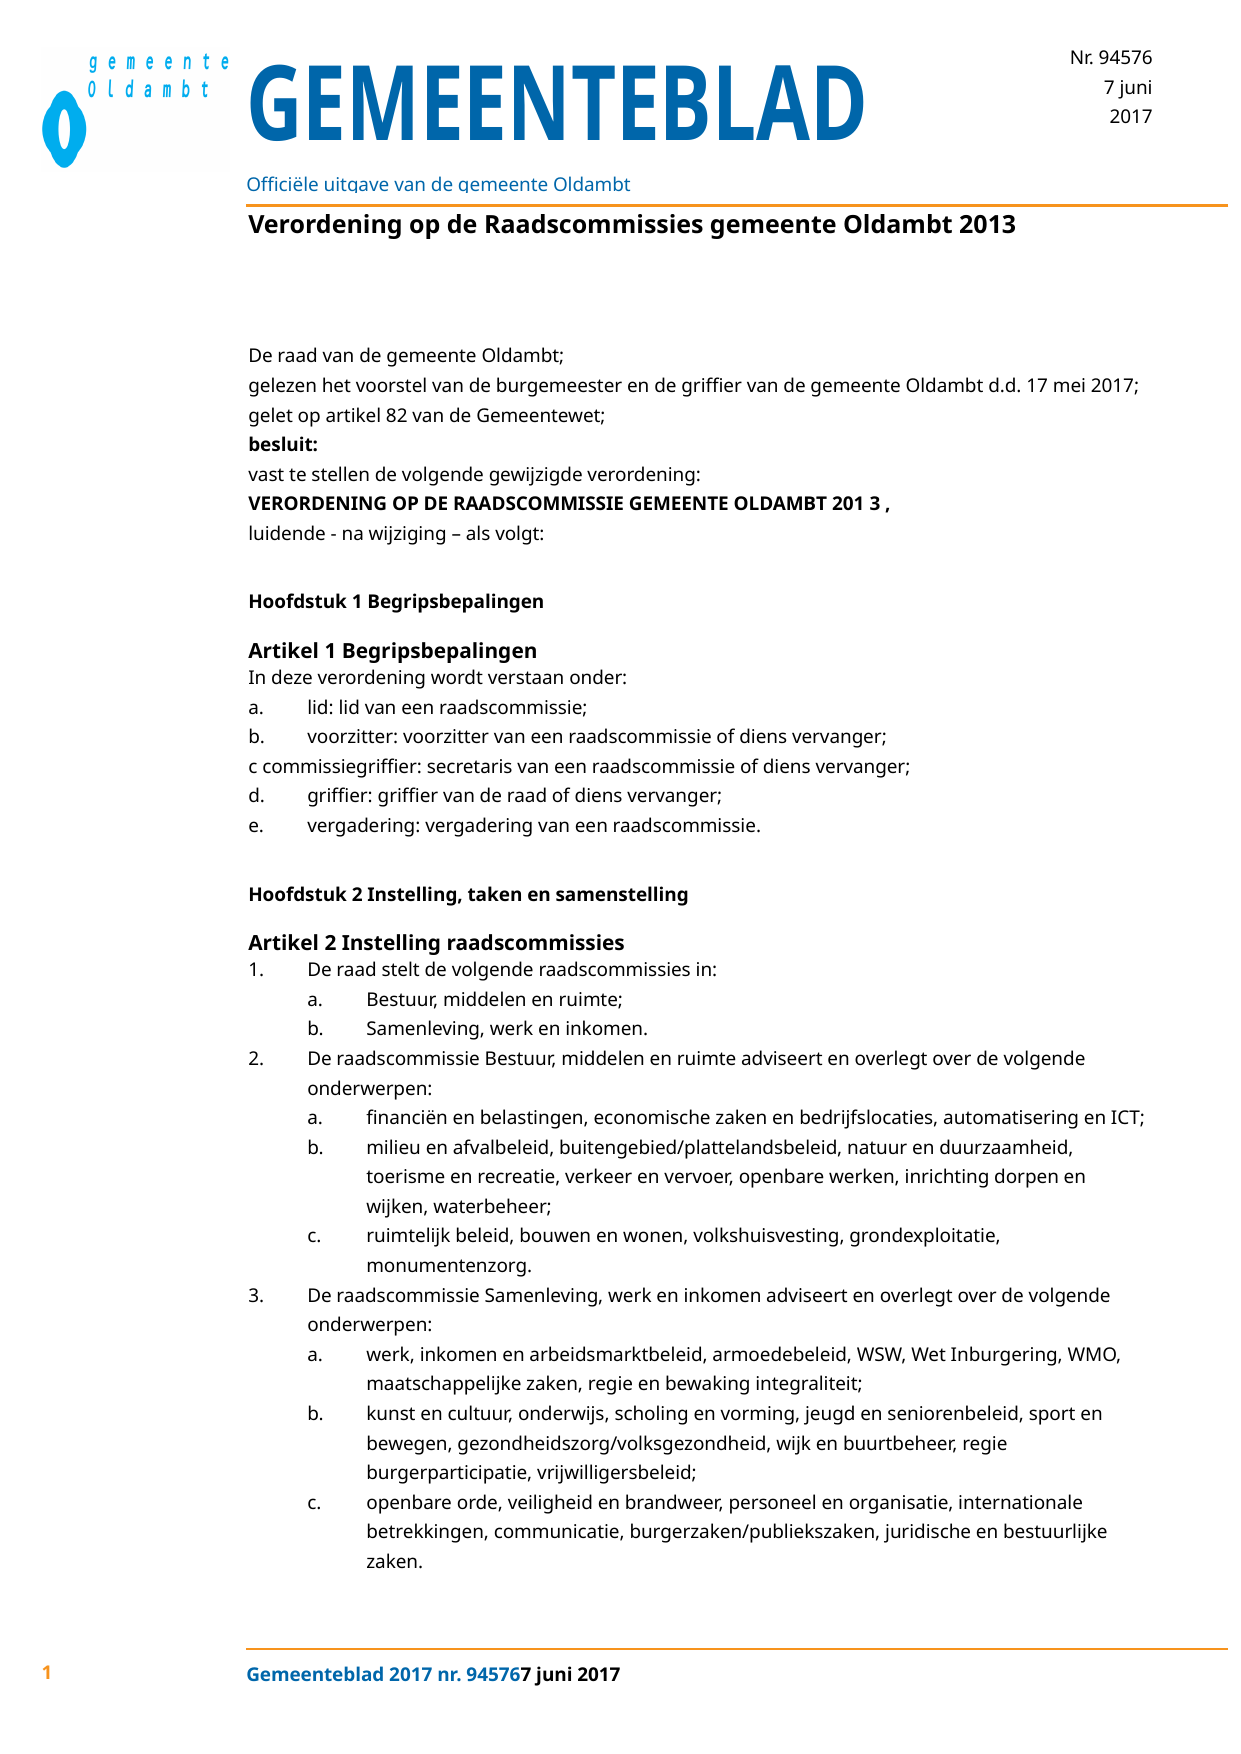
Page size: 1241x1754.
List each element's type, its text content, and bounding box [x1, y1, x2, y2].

text In deze verordening wordt verstaan onder: [248, 664, 1152, 690]
list openbare orde, veiligheid en brandweer, personeel en organisatie, internationale betrekkingen, communicatie, burgerzaken/publiekszaken, juridische en bestuurlijke zaken. [307, 1489, 1152, 1574]
text Artikel 1 Begripsbepalingen [248, 636, 1152, 664]
list kunst en cultuur, onderwijs, scholing en vorming, jeugd en seniorenbeleid, sport en bewegen, gezondheidszorg/volksgezondheid, wijk en buurtbeheer, regie burgerparticipatie, vrijwilligersbeleid; [307, 1400, 1152, 1485]
text luidende - na wijziging – als volgt: [248, 520, 1152, 546]
text besluit: [248, 431, 1152, 457]
list griffier: griffier van de raad of diens vervanger; [248, 783, 1152, 808]
text gelezen het voorstel van de burgemeester en de griffier van de gemeente Oldambt d.d. 17 mei 2017; [248, 372, 1152, 398]
list werk, inkomen en arbeidsmarktbeleid, armoedebeleid, WSW, Wet Inburgering, WMO, maatschappelijke zaken, regie en bewaking integraliteit; [307, 1341, 1152, 1396]
text De raad van de gemeente Oldambt; [248, 343, 1152, 368]
text Hoofdstuk 2 Instelling, taken en samenstelling [248, 879, 1152, 907]
list De raadscommissie Samenleving, werk en inkomen adviseert en overlegt over de volgende onderwerpen: [248, 1282, 1152, 1337]
list financiën en belastingen, economische zaken en bedrijfslocaties, automatisering en ICT; [307, 1104, 1152, 1130]
list Samenleving, werk en inkomen. [307, 1016, 1152, 1041]
text gelet op artikel 82 van de Gemeentewet; [248, 402, 1152, 427]
list De raad stelt de volgende raadscommissies in: [248, 956, 1152, 982]
list De raadscommissie Bestuur, middelen en ruimte adviseert en overlegt over de volgende onderwerpen: [248, 1045, 1152, 1100]
text c commissiegriffier: secretaris van een raadscommissie of diens vervanger; [248, 753, 1152, 779]
list lid: lid van een raadscommissie; [248, 694, 1152, 719]
list vergadering: vergadering van een raadscommissie. [248, 812, 1152, 838]
text Artikel 2 Instelling raadscommissies [248, 928, 1152, 956]
text Hoofdstuk 1 Begripsbepalingen [248, 587, 1152, 615]
text vast te stellen de volgende gewijzigde verordening: [248, 461, 1152, 487]
list Bestuur, middelen en ruimte; [307, 986, 1152, 1012]
list milieu en afvalbeleid, buitengebied/plattelandsbeleid, natuur en duurzaamheid, toerisme en recreatie, verkeer en vervoer, openbare werken, inrichting dorpen en wijken, waterbeheer; [307, 1134, 1152, 1219]
list ruimtelijk beleid, bouwen en wonen, volkshuisvesting, grondexploitatie, monumentenzorg. [307, 1223, 1152, 1278]
text Verordening op de Raadscommissies gemeente Oldambt 2013 [248, 207, 1152, 241]
picture [41, 47, 231, 172]
text VERORDENING OP DE RAADSCOMMISSIE GEMEENTE OLDAMBT 201 3 , [248, 491, 1152, 516]
list voorzitter: voorzitter van een raadscommissie of diens vervanger; [248, 723, 1152, 749]
